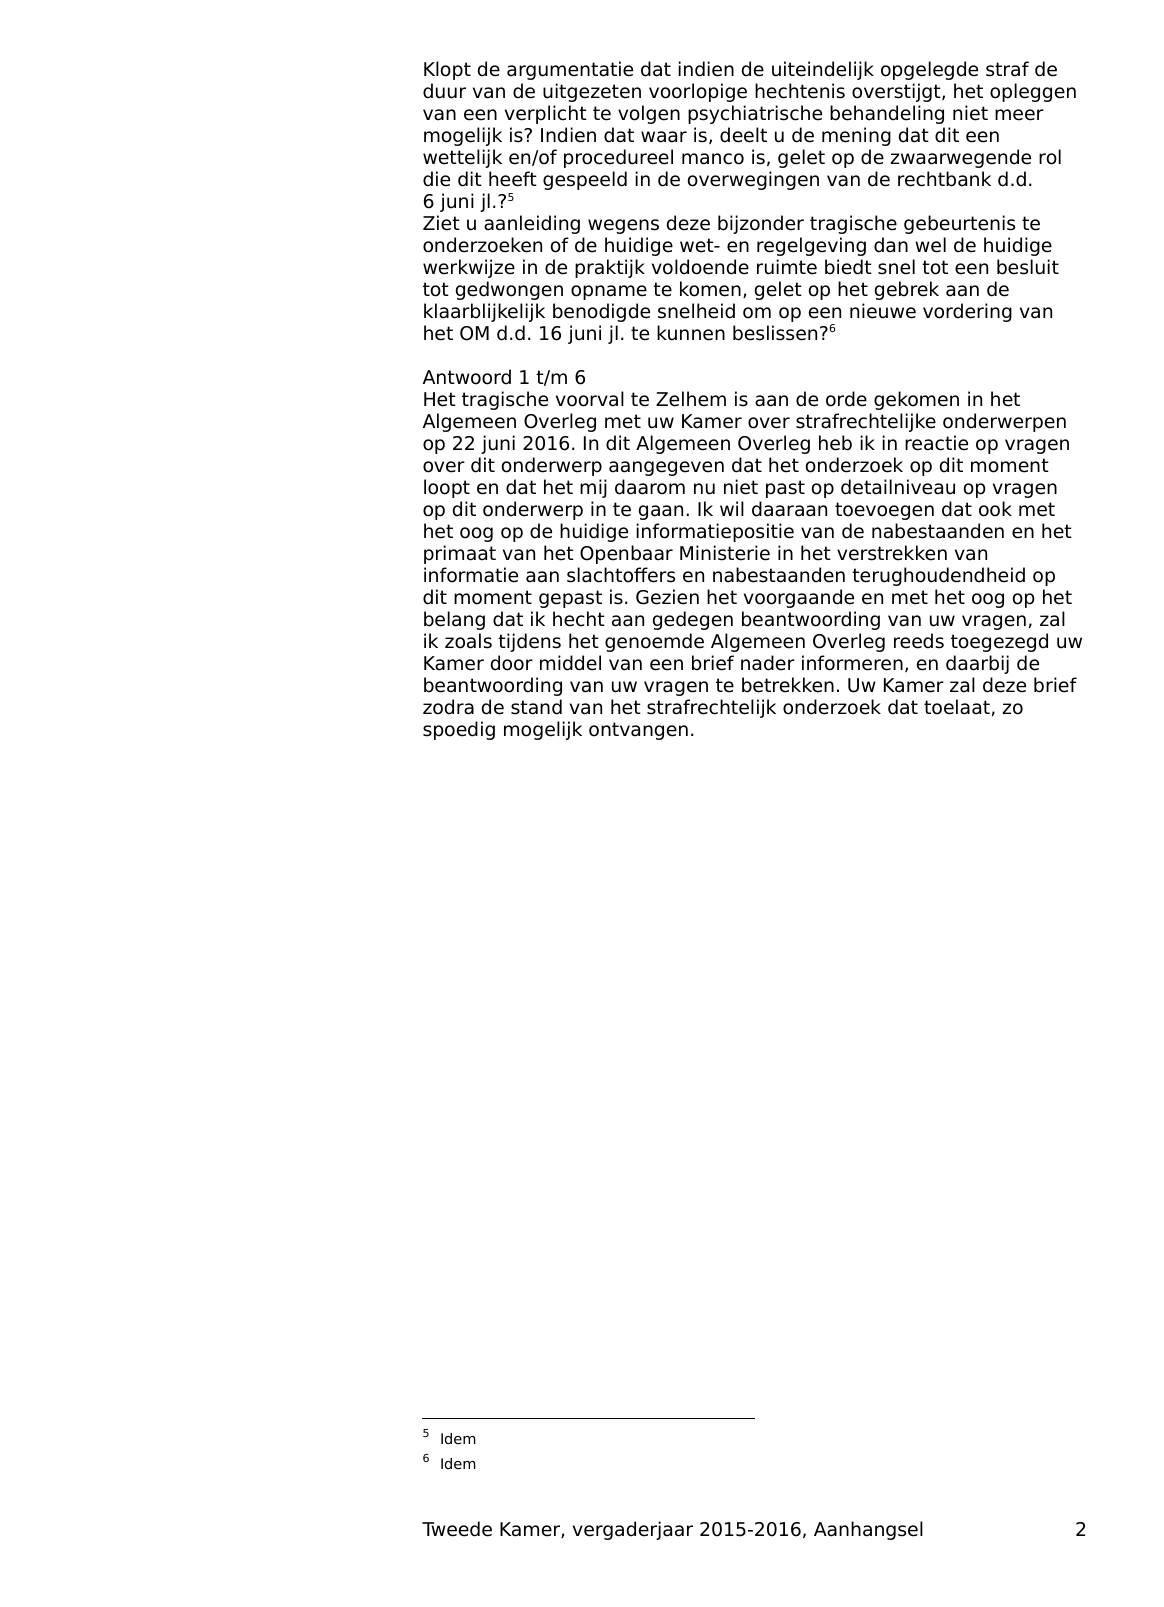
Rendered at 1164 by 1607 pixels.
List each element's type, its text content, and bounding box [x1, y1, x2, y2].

text Idem [422, 1427, 1087, 1449]
text Het tragische voorval te Zelhem is aan de orde gekomen in het Algemeen Overleg met uw Kamer over strafrechtelijke onderwerpen op 22 juni 2016. In dit Algemeen Overleg heb ik in reactie op vragen over dit onderwerp aangegeven dat het onderzoek op dit moment loopt en dat het mij daarom nu niet past op detailniveau op vragen op dit onderwerp in te gaan. Ik wil daaraan toevoegen dat ook met het oog op de huidige informatiepositie van de nabestaanden en het primaat van het Openbaar Ministerie in het verstrekken van informatie aan slachtoffers en nabestaanden terughoudendheid op dit moment gepast is. Gezien het voorgaande en met het oog op het belang dat ik hecht aan gedegen beantwoording van uw vragen, zal ik zoals tijdens het genoemde Algemeen Overleg reeds toegezegd uw Kamer door middel van een brief nader informeren, en daarbij de beantwoording van uw vragen te betrekken. Uw Kamer zal deze brief zodra de stand van het strafrechtelijk onderzoek dat toelaat, zo spoedig mogelijk ontvangen. [422, 389, 1087, 741]
text Idem [422, 1452, 1087, 1474]
text Klopt de argumentatie dat indien de uiteindelijk opgelegde straf de duur van de uitgezeten voorlopige hechtenis overstijgt, het opleggen van een verplicht te volgen psychiatrische behandeling niet meer mogelijk is? Indien dat waar is, deelt u de mening dat dit een wettelijk en/of procedureel manco is, gelet op de zwaarwegende rol die dit heeft gespeeld in de overwegingen van de rechtbank d.d. 6 juni jl.? [422, 59, 1087, 213]
text Antwoord 1 t/m 6 [422, 367, 1087, 389]
text Ziet u aanleiding wegens deze bijzonder tragische gebeurtenis te onderzoeken of de huidige wet- en regelgeving dan wel de huidige werkwijze in de praktijk voldoende ruimte biedt snel tot een besluit tot gedwongen opname te komen, gelet op het gebrek aan de klaarblijkelijk benodigde snelheid om op een nieuwe vordering van het OM d.d. 16 juni jl. te kunnen beslissen? [422, 213, 1087, 345]
